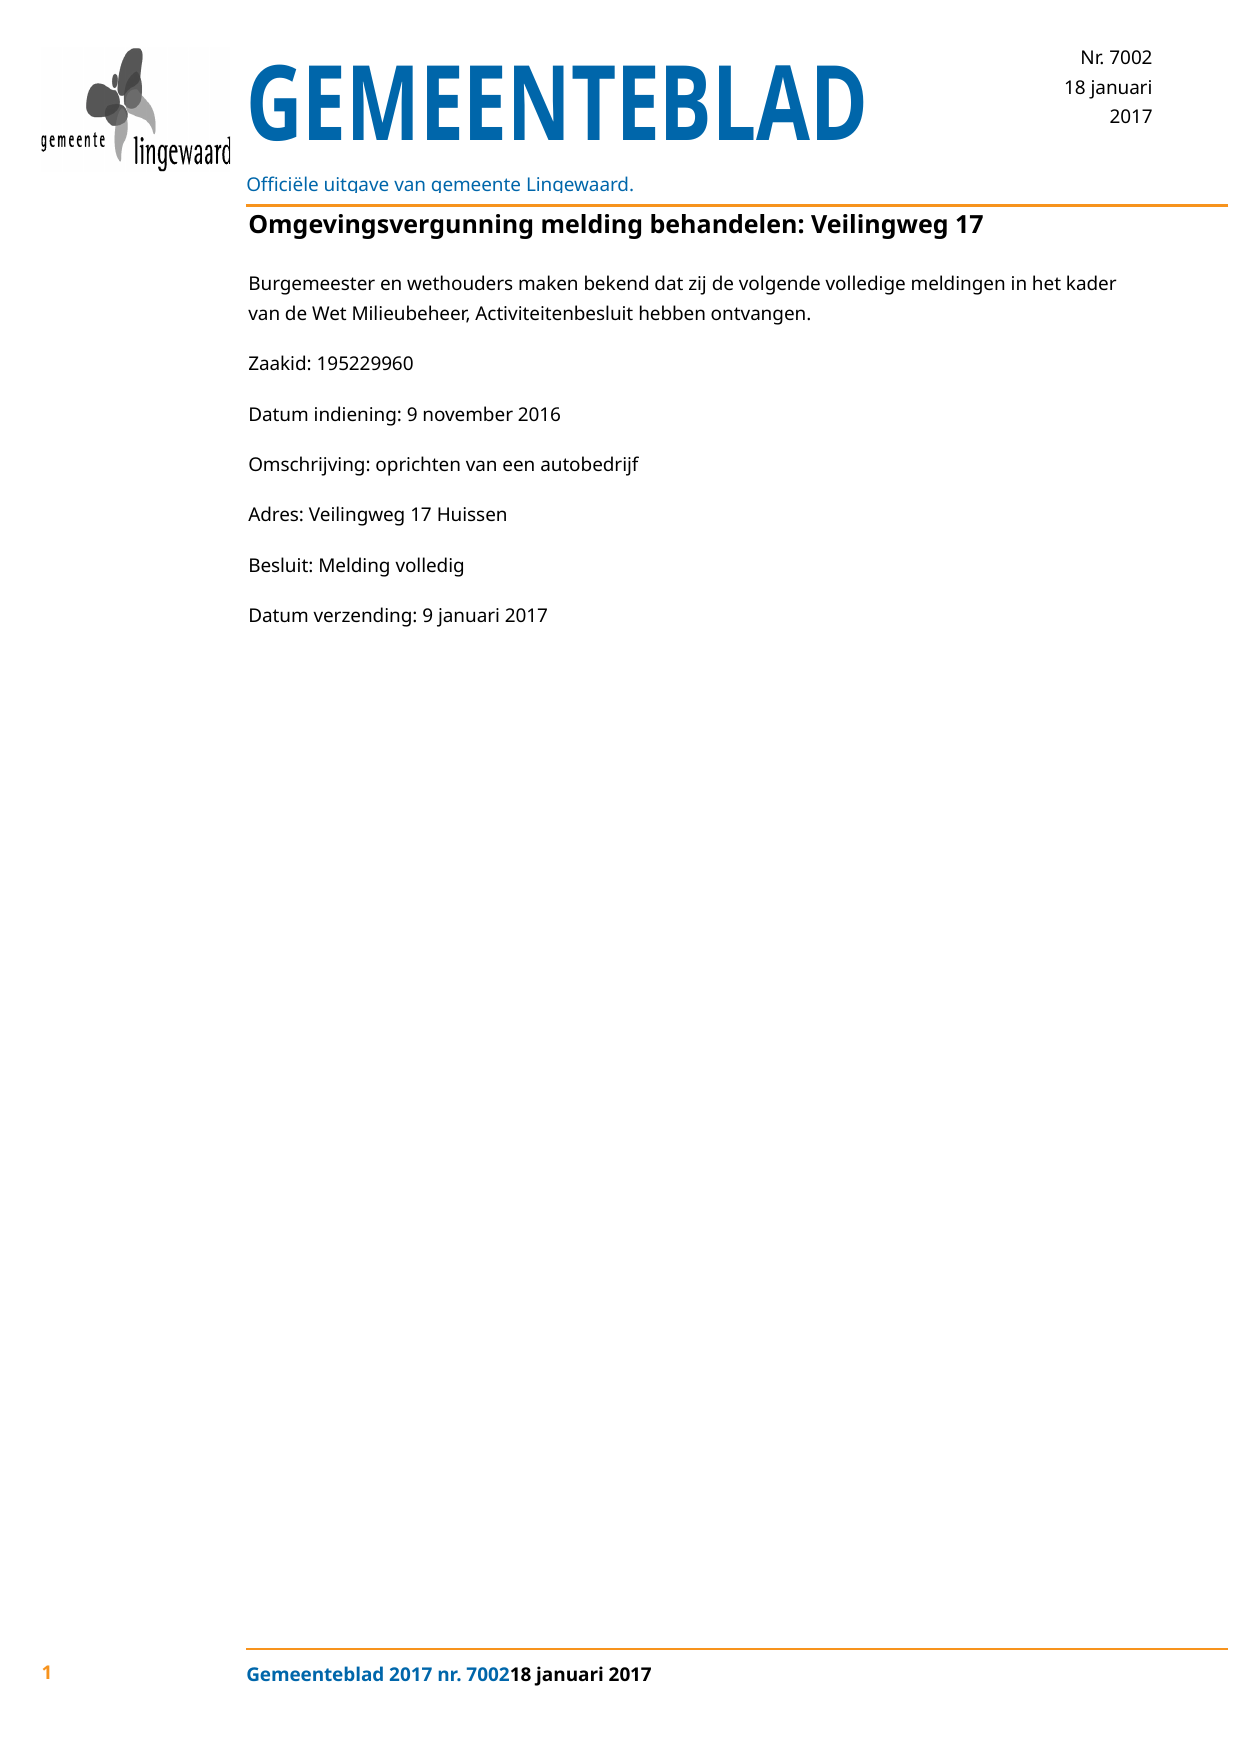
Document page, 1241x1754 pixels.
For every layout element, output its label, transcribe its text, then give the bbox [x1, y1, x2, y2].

text Datum indiening: 9 november 2016 [248, 401, 1152, 426]
text Omgevingsvergunning melding behandelen: Veilingweg 17 [248, 207, 1152, 241]
text Datum verzending: 9 januari 2017 [248, 602, 1152, 628]
text Burgemeester en wethouders maken bekend dat zij de volgende volledige meldingen in het kader van de Wet Milieubeheer, Activiteitenbesluit hebben ontvangen. [248, 270, 1152, 326]
text Besluit: Melding volledig [248, 552, 1152, 578]
text Omschrijving: oprichten van een autobedrijf [248, 451, 1152, 477]
picture [41, 47, 231, 172]
text Adres: Veilingweg 17 Huissen [248, 502, 1152, 527]
text Zaakid: 195229960 [248, 350, 1152, 376]
